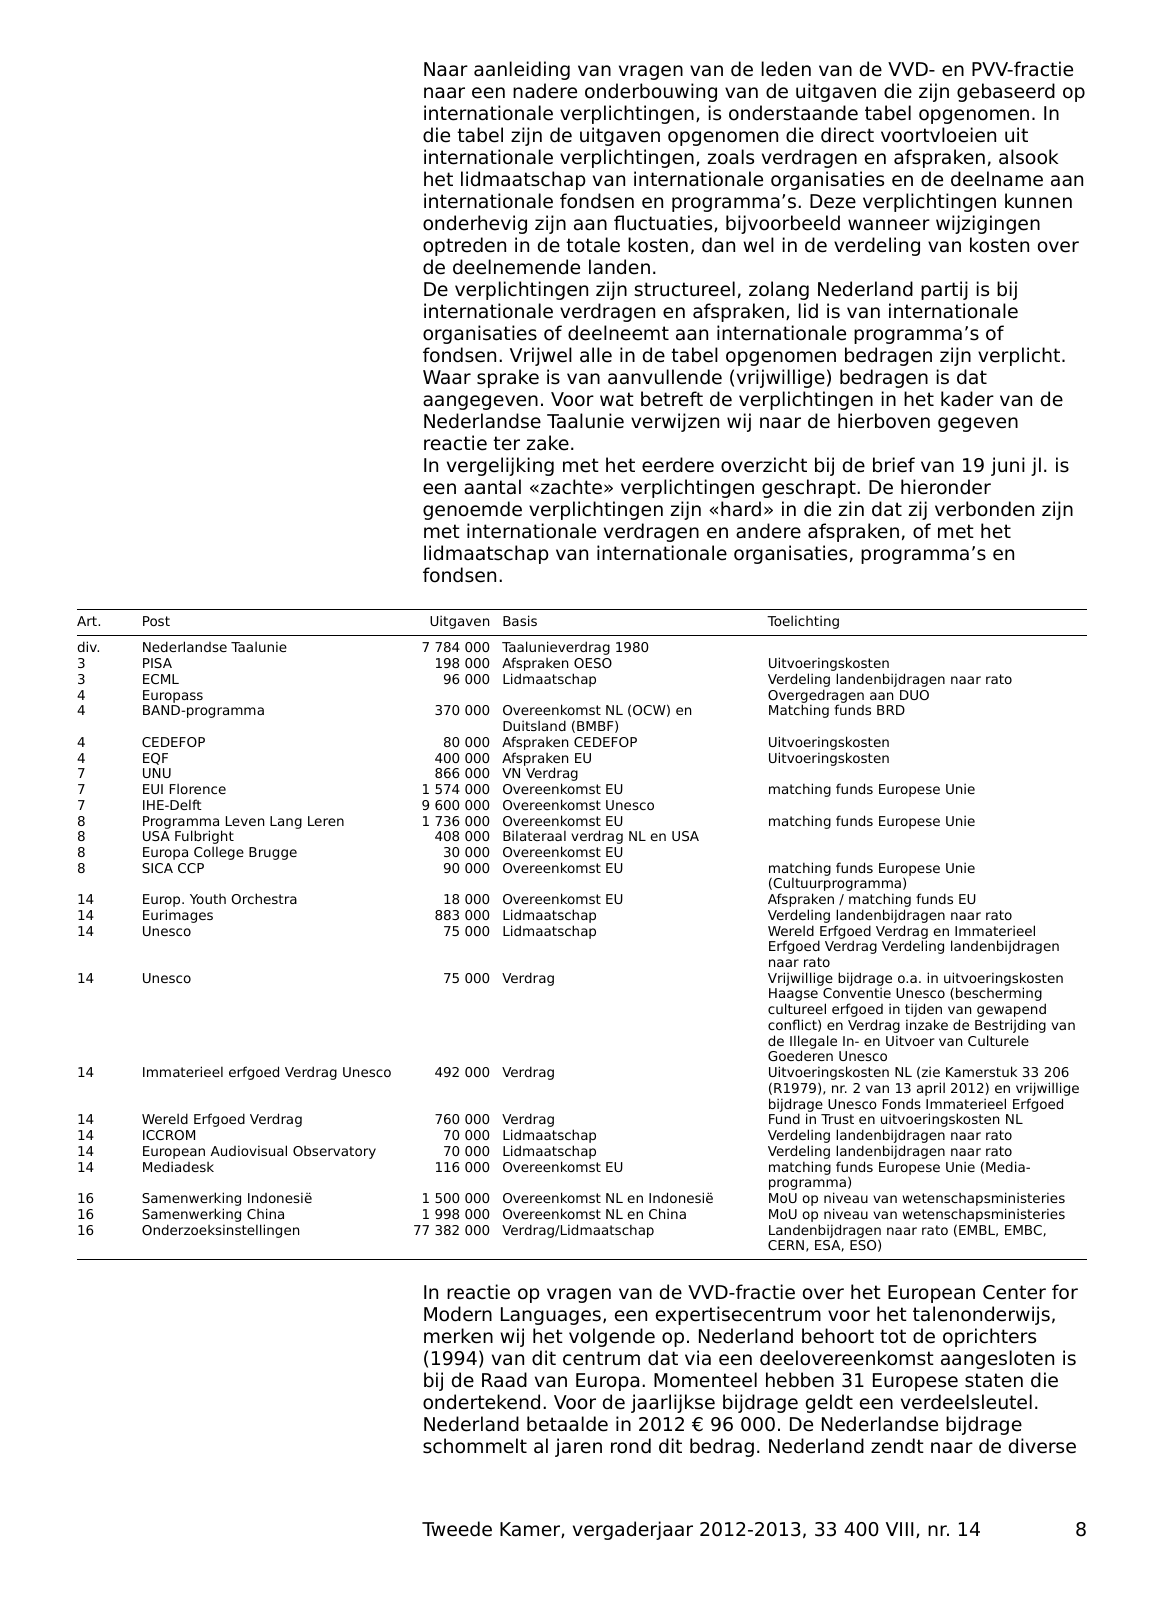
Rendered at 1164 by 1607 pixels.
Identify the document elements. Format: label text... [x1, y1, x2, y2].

table_cell 14 [77, 892, 136, 908]
table_cell 14 [77, 1065, 136, 1112]
table_cell div. [77, 636, 136, 656]
table_cell Lidmaatschap [496, 924, 762, 971]
table_cell 3 [77, 656, 136, 672]
table_cell 1 500 000 [402, 1191, 496, 1207]
table_cell 760 000 [402, 1112, 496, 1128]
table_header Uitgaven [402, 610, 496, 634]
text In reactie op vragen van de VVD-fractie over het European Center for Modern Languages, een expertisecentrum voor het talenonderwijs, merken wij het volgende op. Nederland behoort tot de oprichters (1994) van dit centrum dat via een deelovereenkomst aangesloten is bij de Raad van Europa. Momenteel hebben 31 Europese staten die ondertekend. Voor de jaarlijkse bijdrage geldt een verdeelsleutel. Nederland betaalde in 2012 € 96 000. De Nederlandse bijdrage schommelt al jaren rond dit bedrag. Nederland zendt naar de diverse [422, 1282, 1087, 1457]
table_cell Lidmaatschap [496, 1144, 762, 1159]
table_cell European Audiovisual Observatory [136, 1144, 402, 1159]
table_cell Nederlandse Taalunie [136, 636, 402, 656]
text In vergelijking met het eerdere overzicht bij de brief van 19 juni jl. is een aantal «zachte» verplichtingen geschrapt. De hieronder genoemde verplichtingen zijn «hard» in die zin dat zij verbonden zijn met internationale verdragen en andere afspraken, of met het lidmaatschap van internationale organisaties, programma’s en fondsen. [422, 455, 1087, 587]
table_cell 14 [77, 1112, 136, 1128]
table_cell SICA CCP [136, 861, 402, 892]
text De verplichtingen zijn structureel, zolang Nederland partij is bij internationale verdragen en afspraken, lid is van internationale organisaties of deelneemt aan internationale programma’s of fondsen. Vrijwel alle in de tabel opgenomen bedragen zijn verplicht. Waar sprake is van aanvullende (vrijwillige) bedragen is dat aangegeven. Voor wat betreft de verplichtingen in het kader van de Nederlandse Taalunie verwijzen wij naar de hierboven gegeven reactie ter zake. [422, 279, 1087, 455]
table_cell Verdrag [496, 1112, 762, 1128]
table_cell Samenwerking Indonesië [136, 1191, 402, 1207]
table_cell Fund in Trust en uitvoeringskosten NL [762, 1112, 1087, 1128]
table_cell Taalunieverdrag 1980 [496, 636, 762, 656]
table_cell 14 [77, 971, 136, 1065]
table_cell 7 784 000 [402, 636, 496, 656]
table_cell 30 000 [402, 845, 496, 861]
table_cell Vrijwillige bijdrage o.a. in uitvoeringskosten Haagse Conventie Unesco (bescherming cultureel erfgoed in tijden van gewapend conflict) en Verdrag inzake de Bestrijding van de Illegale In- en Uitvoer van Culturele Goederen Unesco [762, 971, 1087, 1065]
table_cell PISA [136, 656, 402, 672]
table_cell Landenbijdragen naar rato (EMBL, EMBC, CERN, ESA, ESO) [762, 1222, 1087, 1258]
table_cell [762, 829, 1087, 845]
table_cell Overeenkomst EU [496, 861, 762, 892]
table_cell 96 000 [402, 672, 496, 687]
table_cell Mediadesk [136, 1159, 402, 1191]
table_cell [496, 688, 762, 703]
table_cell Lidmaatschap [496, 908, 762, 923]
table_cell 14 [77, 1128, 136, 1144]
table_cell 14 [77, 1159, 136, 1191]
table_cell 70 000 [402, 1128, 496, 1144]
table_cell Eurimages [136, 908, 402, 923]
table_cell Onderzoeksinstellingen [136, 1222, 402, 1258]
table_cell BAND-programma [136, 703, 402, 735]
table_cell 116 000 [402, 1159, 496, 1191]
table_cell 4 [77, 688, 136, 703]
table_cell matching funds Europese Unie [762, 782, 1087, 798]
table_header Toelichting [762, 610, 1087, 634]
table_cell EUI Florence [136, 782, 402, 798]
table_cell Verdeling landenbijdragen naar rato [762, 908, 1087, 923]
table_cell 14 [77, 1144, 136, 1159]
table_cell 1 574 000 [402, 782, 496, 798]
table_cell 4 [77, 703, 136, 735]
table_cell 9 600 000 [402, 798, 496, 813]
table_cell Afspraken OESO [496, 656, 762, 672]
table_cell 198 000 [402, 656, 496, 672]
table_cell [762, 636, 1087, 656]
table_cell 7 [77, 782, 136, 798]
table_cell Afspraken CEDEFOP [496, 735, 762, 750]
table_cell Overeenkomst NL en China [496, 1207, 762, 1222]
table_cell 14 [77, 908, 136, 923]
table_cell 370 000 [402, 703, 496, 735]
table_cell CEDEFOP [136, 735, 402, 750]
table_cell 14 [77, 924, 136, 971]
table_cell 866 000 [402, 766, 496, 782]
table_header Post [136, 610, 402, 634]
table_cell 90 000 [402, 861, 496, 892]
table_cell Overeenkomst EU [496, 813, 762, 829]
table_cell 75 000 [402, 971, 496, 1065]
table_cell Uitvoeringskosten [762, 735, 1087, 750]
table_cell 75 000 [402, 924, 496, 971]
table_cell 70 000 [402, 1144, 496, 1159]
table_cell 80 000 [402, 735, 496, 750]
table_cell [762, 798, 1087, 813]
table_cell [762, 766, 1087, 782]
table_cell Overgedragen aan DUO [762, 688, 1087, 703]
table_cell [402, 688, 496, 703]
table_cell Europa College Brugge [136, 845, 402, 861]
table_cell Verdrag/Lidmaatschap [496, 1222, 762, 1258]
table_cell Verdrag [496, 971, 762, 1065]
table_cell 492 000 [402, 1065, 496, 1112]
table_cell USA Fulbright [136, 829, 402, 845]
table_cell Overeenkomst Unesco [496, 798, 762, 813]
table_cell Matching funds BRD [762, 703, 1087, 735]
table_cell Europass [136, 688, 402, 703]
text Naar aanleiding van vragen van de leden van de VVD- en PVV-fractie naar een nadere onderbouwing van de uitgaven die zijn gebaseerd op internationale verplichtingen, is onderstaande tabel opgenomen. In die tabel zijn de uitgaven opgenomen die direct voortvloeien uit internationale verplichtingen, zoals verdragen en afspraken, alsook het lidmaatschap van internationale organisaties en de deelname aan internationale fondsen en programma’s. Deze verplichtingen kunnen onderhevig zijn aan fluctuaties, bijvoorbeeld wanneer wijzigingen optreden in de totale kosten, dan wel in de verdeling van kosten over de deelnemende landen. [422, 59, 1087, 279]
table_cell 18 000 [402, 892, 496, 908]
table_cell Overeenkomst NL (OCW) en Duitsland (BMBF) [496, 703, 762, 735]
table_cell Overeenkomst NL en Indonesië [496, 1191, 762, 1207]
table_header Basis [496, 610, 762, 634]
table_cell Wereld Erfgoed Verdrag [136, 1112, 402, 1128]
table_cell 3 [77, 672, 136, 687]
table_cell 408 000 [402, 829, 496, 845]
table_cell Verdeling landenbijdragen naar rato [762, 1128, 1087, 1144]
table_cell 8 [77, 861, 136, 892]
table_cell IHE-Delft [136, 798, 402, 813]
table_cell MoU op niveau van wetenschapsministeries [762, 1191, 1087, 1207]
table_cell Uitvoeringskosten [762, 656, 1087, 672]
table_cell Lidmaatschap [496, 1128, 762, 1144]
table_cell 7 [77, 798, 136, 813]
table_cell Europ. Youth Orchestra [136, 892, 402, 908]
table_cell EQF [136, 750, 402, 766]
table_cell [762, 845, 1087, 861]
table_cell Immaterieel erfgoed Verdrag Unesco [136, 1065, 402, 1112]
table_cell matching funds Europese Unie (Cultuurprogramma) [762, 861, 1087, 892]
table_cell Overeenkomst EU [496, 782, 762, 798]
table_cell MoU op niveau van wetenschapsministeries [762, 1207, 1087, 1222]
table_cell 8 [77, 813, 136, 829]
table_header Art. [77, 610, 136, 634]
table_cell 8 [77, 845, 136, 861]
table_cell Verdeling landenbijdragen naar rato [762, 1144, 1087, 1159]
table_cell Uitvoeringskosten NL (zie Kamerstuk 33 206 (R1979), nr. 2 van 13 april 2012) en vrijwillige bijdrage Unesco Fonds Immaterieel Erfgoed [762, 1065, 1087, 1112]
table_cell matching funds Europese Unie [762, 813, 1087, 829]
table_cell 77 382 000 [402, 1222, 496, 1258]
table_cell Wereld Erfgoed Verdrag en Immaterieel Erfgoed Verdrag Verdeling landenbijdragen naar rato [762, 924, 1087, 971]
table_cell 1 736 000 [402, 813, 496, 829]
table_cell VN Verdrag [496, 766, 762, 782]
table_cell Verdeling landenbijdragen naar rato [762, 672, 1087, 687]
table_cell 400 000 [402, 750, 496, 766]
table_cell Samenwerking China [136, 1207, 402, 1222]
table_cell Bilateraal verdrag NL en USA [496, 829, 762, 845]
table_cell Unesco [136, 924, 402, 971]
table_cell 16 [77, 1191, 136, 1207]
table_cell Unesco [136, 971, 402, 1065]
table_cell 4 [77, 735, 136, 750]
table_cell Overeenkomst EU [496, 1159, 762, 1191]
table_cell ECML [136, 672, 402, 687]
table_cell 7 [77, 766, 136, 782]
table_cell Overeenkomst EU [496, 845, 762, 861]
table_cell 1 998 000 [402, 1207, 496, 1222]
table_cell 4 [77, 750, 136, 766]
table_cell 16 [77, 1222, 136, 1258]
table_cell Programma Leven Lang Leren [136, 813, 402, 829]
table_cell UNU [136, 766, 402, 782]
table_cell 883 000 [402, 908, 496, 923]
table_cell 16 [77, 1207, 136, 1222]
table_cell Lidmaatschap [496, 672, 762, 687]
table_cell Verdrag [496, 1065, 762, 1112]
table_cell ICCROM [136, 1128, 402, 1144]
table_cell 8 [77, 829, 136, 845]
table_cell Afspraken EU [496, 750, 762, 766]
table_cell Uitvoeringskosten [762, 750, 1087, 766]
table_cell Afspraken / matching funds EU [762, 892, 1087, 908]
table_cell Overeenkomst EU [496, 892, 762, 908]
table_cell matching funds Europese Unie (Media-programma) [762, 1159, 1087, 1191]
